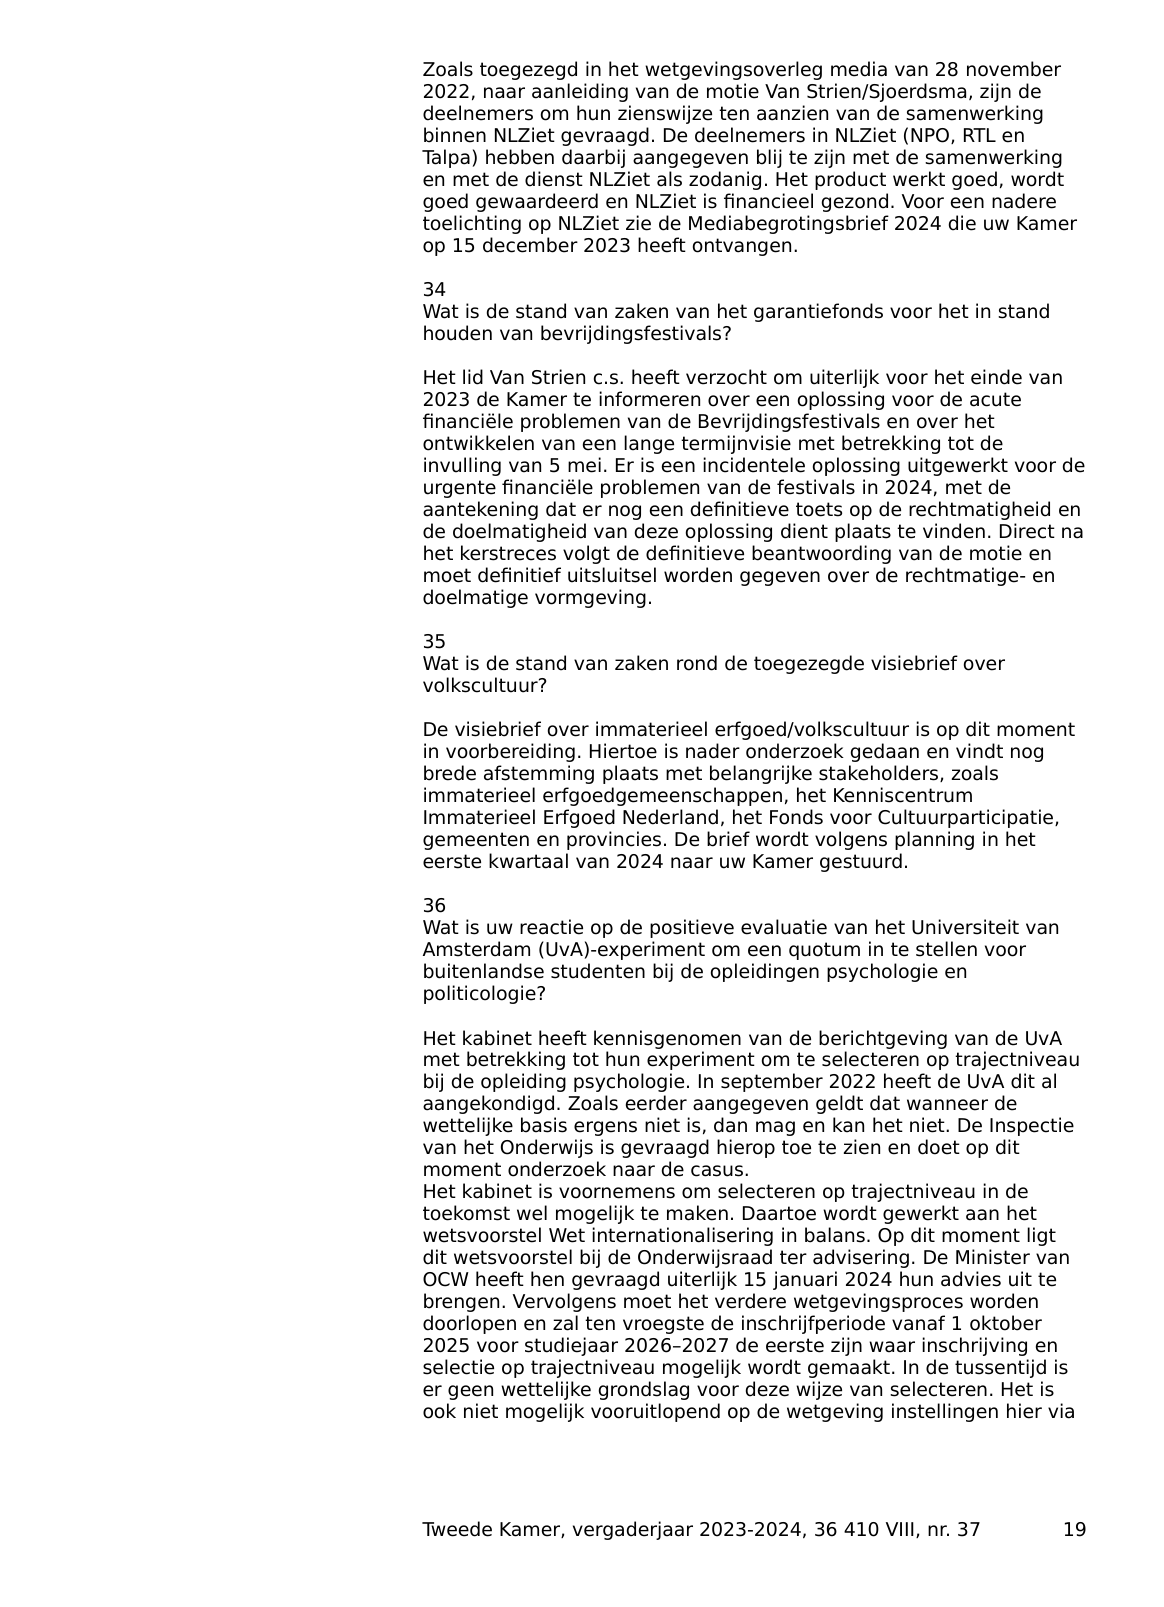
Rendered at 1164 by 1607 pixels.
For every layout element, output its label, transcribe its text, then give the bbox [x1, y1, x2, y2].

text 34 [422, 279, 1087, 301]
text Wat is de stand van zaken rond de toegezegde visiebrief over volkscultuur? [422, 653, 1087, 697]
text Het lid Van Strien c.s. heeft verzocht om uiterlijk voor het einde van 2023 de Kamer te informeren over een oplossing voor de acute financiële problemen van de Bevrijdingsfestivals en over het ontwikkelen van een lange termijnvisie met betrekking tot de invulling van 5 mei. Er is een incidentele oplossing uitgewerkt voor de urgente financiële problemen van de festivals in 2024, met de aantekening dat er nog een definitieve toets op de rechtmatigheid en de doelmatigheid van deze oplossing dient plaats te vinden. Direct na het kerstreces volgt de definitieve beantwoording van de motie en moet definitief uitsluitsel worden gegeven over de rechtmatige- en doelmatige vormgeving. [422, 367, 1087, 609]
text Het kabinet is voornemens om selecteren op trajectniveau in de toekomst wel mogelijk te maken. Daartoe wordt gewerkt aan het wetsvoorstel Wet internationalisering in balans. Op dit moment ligt dit wetsvoorstel bij de Onderwijsraad ter advisering. De Minister van OCW heeft hen gevraagd uiterlijk 15 januari 2024 hun advies uit te brengen. Vervolgens moet het verdere wetgevingsproces worden doorlopen en zal ten vroegste de inschrijfperiode vanaf 1 oktober 2025 voor studiejaar 2026–2027 de eerste zijn waar inschrijving en selectie op trajectniveau mogelijk wordt gemaakt. In de tussentijd is er geen wettelijke grondslag voor deze wijze van selecteren. Het is ook niet mogelijk vooruitlopend op de wetgeving instellingen hier via [422, 1181, 1087, 1423]
text Het kabinet heeft kennisgenomen van de berichtgeving van de UvA met betrekking tot hun experiment om te selecteren op trajectniveau bij de opleiding psychologie. In september 2022 heeft de UvA dit al aangekondigd. Zoals eerder aangegeven geldt dat wanneer de wettelijke basis ergens niet is, dan mag en kan het niet. De Inspectie van het Onderwijs is gevraagd hierop toe te zien en doet op dit moment onderzoek naar de casus. [422, 1027, 1087, 1181]
text 36 [422, 895, 1087, 917]
text 35 [422, 631, 1087, 653]
text De visiebrief over immaterieel erfgoed/volkscultuur is op dit moment in voorbereiding. Hiertoe is nader onderzoek gedaan en vindt nog brede afstemming plaats met belangrijke stakeholders, zoals immaterieel erfgoedgemeenschappen, het Kenniscentrum Immaterieel Erfgoed Nederland, het Fonds voor Cultuurparticipatie, gemeenten en provincies. De brief wordt volgens planning in het eerste kwartaal van 2024 naar uw Kamer gestuurd. [422, 719, 1087, 873]
text Zoals toegezegd in het wetgevingsoverleg media van 28 november 2022, naar aanleiding van de motie Van Strien/Sjoerdsma, zijn de deelnemers om hun zienswijze ten aanzien van de samenwerking binnen NLZiet gevraagd. De deelnemers in NLZiet (NPO, RTL en Talpa) hebben daarbij aangegeven blij te zijn met de samenwerking en met de dienst NLZiet als zodanig. Het product werkt goed, wordt goed gewaardeerd en NLZiet is financieel gezond. Voor een nadere toelichting op NLZiet zie de Mediabegrotingsbrief 2024 die uw Kamer op 15 december 2023 heeft ontvangen. [422, 59, 1087, 257]
text Wat is uw reactie op de positieve evaluatie van het Universiteit van Amsterdam (UvA)-experiment om een quotum in te stellen voor buitenlandse studenten bij de opleidingen psychologie en politicologie? [422, 917, 1087, 1005]
text Wat is de stand van zaken van het garantiefonds voor het in stand houden van bevrijdingsfestivals? [422, 301, 1087, 345]
